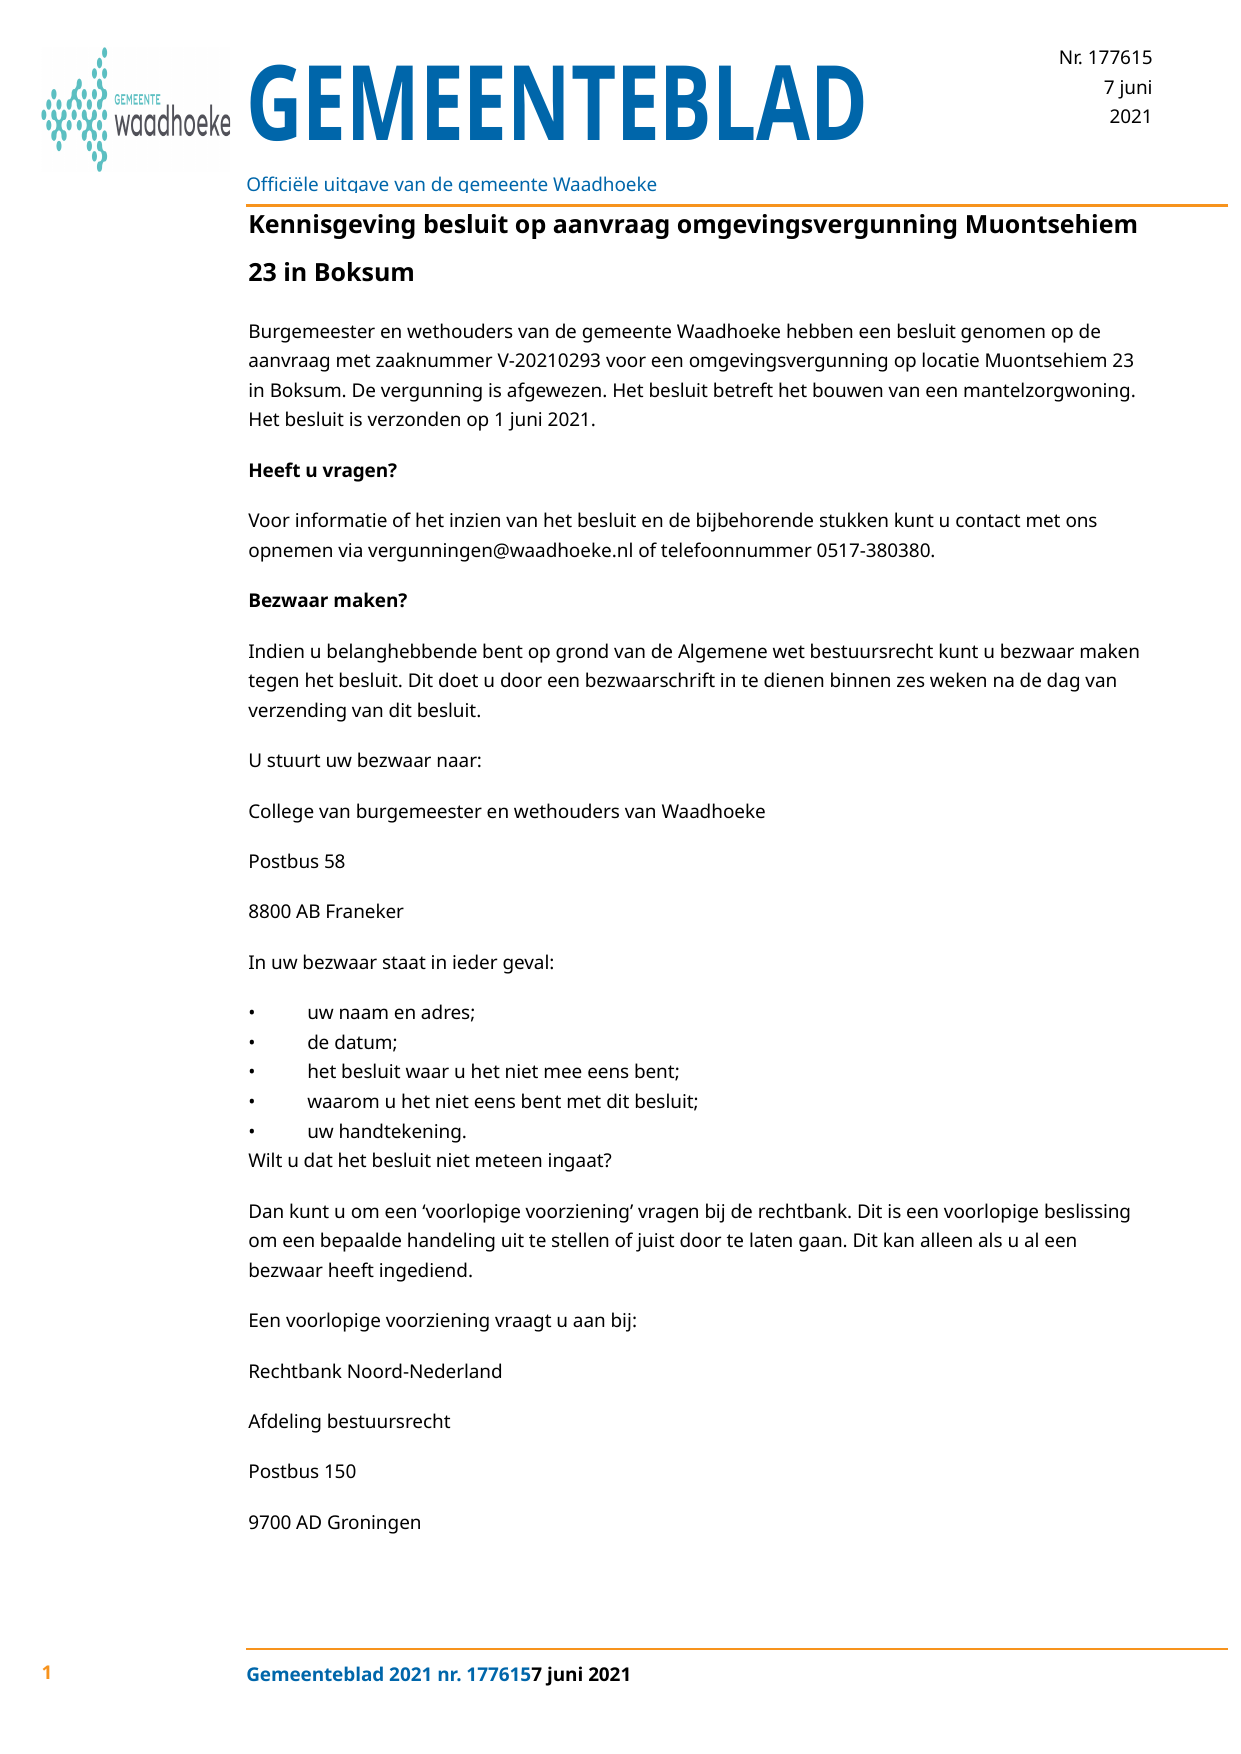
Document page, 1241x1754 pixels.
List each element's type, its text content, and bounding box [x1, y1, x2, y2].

text Heeft u vragen? [248, 457, 1152, 483]
text Postbus 150 [248, 1459, 1152, 1484]
list uw handtekening. [248, 1118, 1152, 1144]
text College van burgemeester en wethouders van Waadhoeke [248, 798, 1152, 824]
text 9700 AD Groningen [248, 1509, 1152, 1535]
text U stuurt uw bezwaar naar: [248, 747, 1152, 773]
text Afdeling bestuursrecht [248, 1408, 1152, 1434]
text Een voorlopige voorziening vraagt u aan bij: [248, 1307, 1152, 1333]
text Wilt u dat het besluit niet meteen ingaat? [248, 1147, 1152, 1173]
text Kennisgeving besluit op aanvraag omgevingsvergunning Muontsehiem 23 in Boksum [248, 207, 1152, 288]
text In uw bezwaar staat in ieder geval: [248, 949, 1152, 975]
list het besluit waar u het niet mee eens bent; [248, 1059, 1152, 1084]
text Voor informatie of het inzien van het besluit en de bijbehorende stukken kunt u contact met ons opnemen via vergunningen@waadhoeke.nl of telefoonnummer 0517-380380. [248, 507, 1152, 563]
text Burgemeester en wethouders van de gemeente Waadhoeke hebben een besluit genomen op de aanvraag met zaaknummer V-20210293 voor een omgevingsvergunning op locatie Muontsehiem 23 in Boksum. De vergunning is afgewezen. Het besluit betreft het bouwen van een mantelzorgwoning. Het besluit is verzonden op 1 juni 2021. [248, 318, 1152, 432]
text Rechtbank Noord-Nederland [248, 1358, 1152, 1384]
text Postbus 58 [248, 848, 1152, 874]
text 8800 AB Franeker [248, 899, 1152, 924]
text Indien u belanghebbende bent op grond van de Algemene wet bestuursrecht kunt u bezwaar maken tegen het besluit. Dit doet u door een bezwaarschrift in te dienen binnen zes weken na de dag van verzending van dit besluit. [248, 638, 1152, 723]
text Bezwaar maken? [248, 587, 1152, 613]
text Dan kunt u om een ‘voorlopige voorziening’ vragen bij de rechtbank. Dit is een voorlopige beslissing om een bepaalde handeling uit te stellen of juist door te laten gaan. Dit kan alleen als u al een bezwaar heeft ingediend. [248, 1198, 1152, 1283]
picture [41, 47, 231, 172]
list de datum; [248, 1029, 1152, 1055]
list waarom u het niet eens bent met dit besluit; [248, 1088, 1152, 1114]
list uw naam en adres; [248, 999, 1152, 1025]
